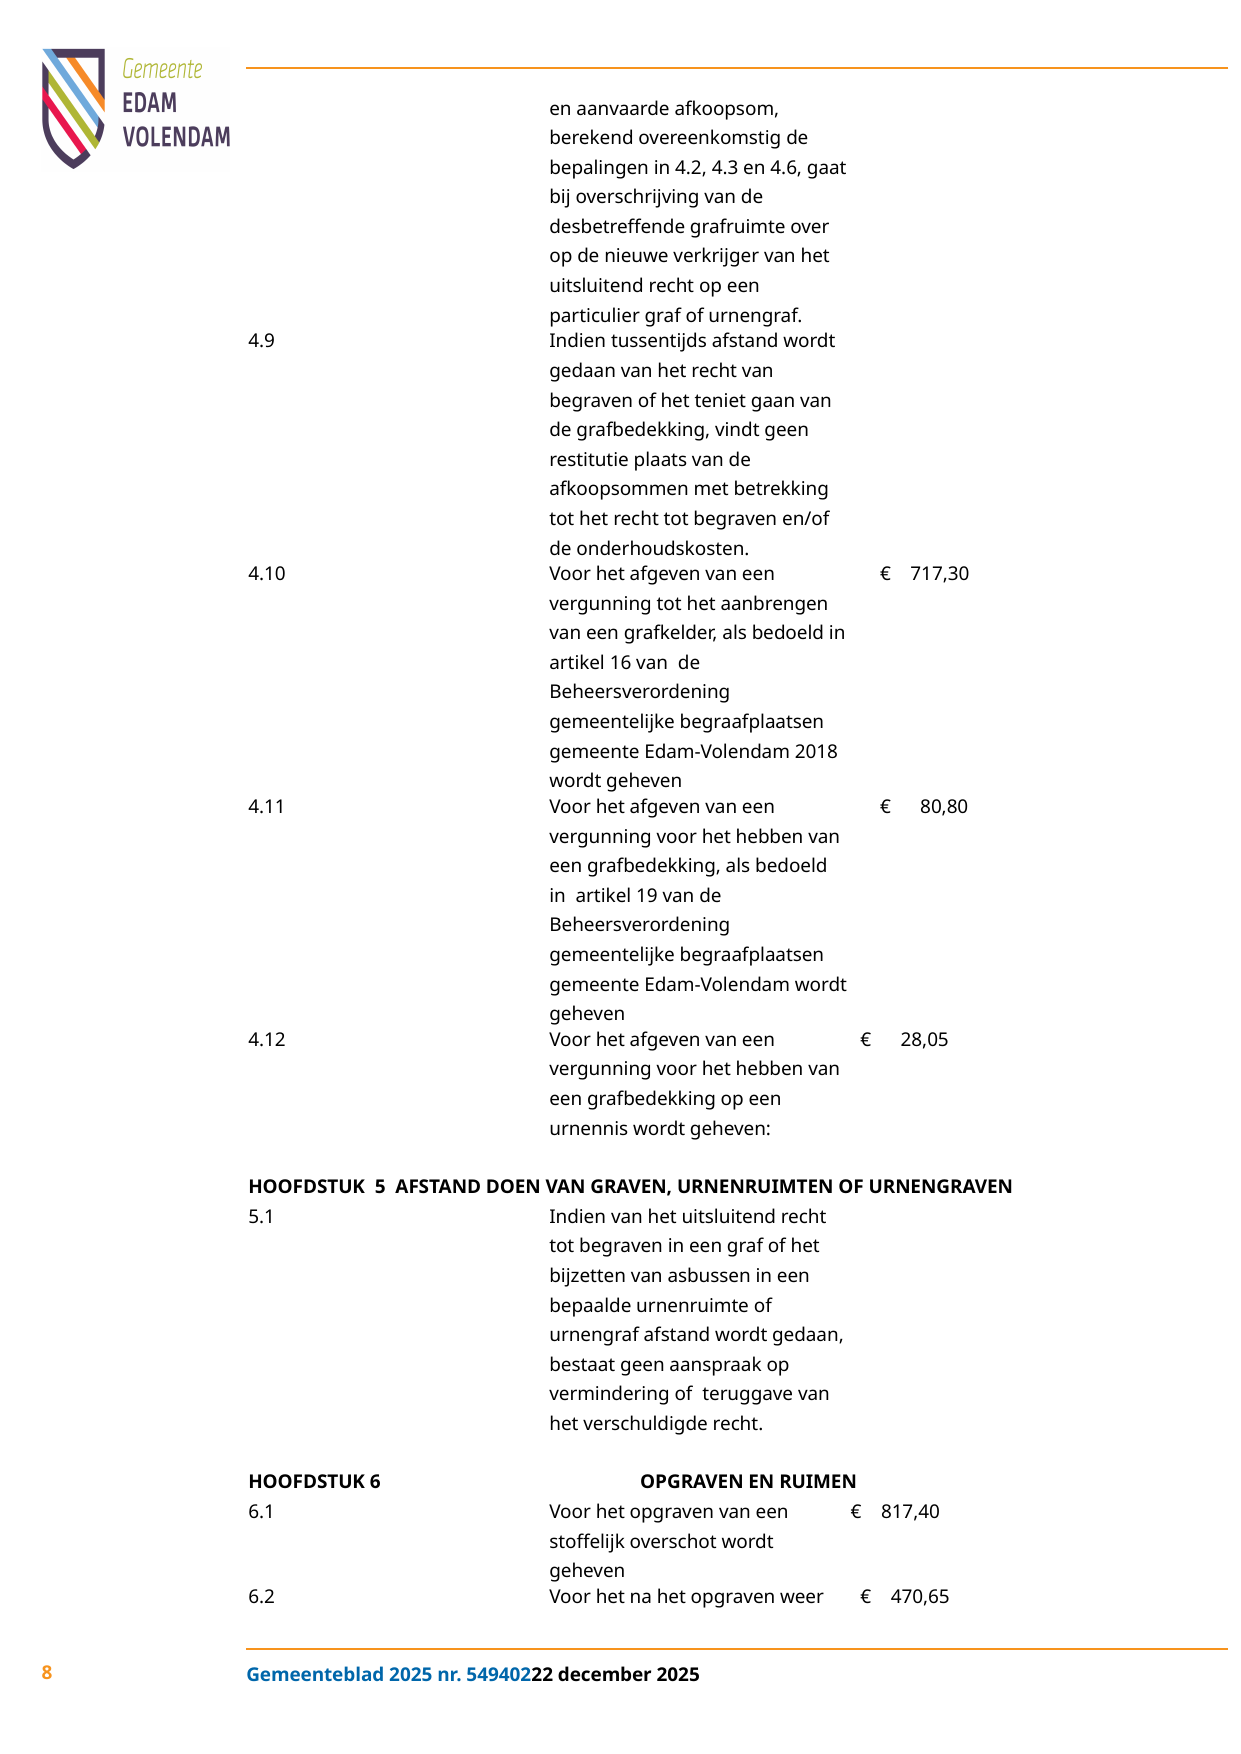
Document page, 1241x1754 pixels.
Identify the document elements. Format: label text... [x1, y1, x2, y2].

table_cell € 28,05 [850, 1026, 1152, 1141]
text HOOFDSTUK 5 AFSTAND DOEN VAN GRAVEN, URNENRUIMTEN OF URNENGRAVEN [248, 1173, 1152, 1199]
table_cell en aanvaarde afkoopsom, berekend overeenkomstig de bepalingen in 4.2, 4.3 en 4.6, gaat bij overschrijving van de desbetreffende grafruimte over op de nieuwe verkrijger van het uitsluitend recht op een particulier graf of urnengraf. [549, 95, 850, 328]
table_header [850, 1203, 1152, 1436]
table_cell Voor het na het opgraven weer [549, 1583, 850, 1609]
table_cell 4.10 [248, 560, 549, 793]
table_header 5.1 [248, 1203, 549, 1436]
table_cell Indien tussentijds afstand wordt gedaan van het recht van begraven of het teniet gaan van de grafbedekking, vindt geen restitutie plaats van de afkoopsommen met betrekking tot het recht tot begraven en/of de onderhoudskosten. [549, 328, 850, 560]
table_cell [248, 95, 549, 328]
table_cell Voor het afgeven van een vergunning tot het aanbrengen van een grafkelder, als bedoeld in artikel 16 van de Beheersverordening gemeentelijke begraafplaatsen gemeente Edam-Volendam 2018 wordt geheven [549, 560, 850, 793]
text HOOFDSTUK 6 OPGRAVEN EN RUIMEN [248, 1469, 1152, 1494]
table_cell [850, 95, 1152, 328]
table_cell 4.9 [248, 328, 549, 560]
table_header Voor het opgraven van een stoffelijk overschot wordt geheven [549, 1498, 850, 1583]
table_cell [850, 328, 1152, 560]
table_cell € 470,65 [850, 1583, 1152, 1609]
table_cell € 717,30 [850, 560, 1152, 793]
table_header 6.1 [248, 1498, 549, 1583]
table_cell 6.2 [248, 1583, 549, 1609]
table_header € 817,40 [850, 1498, 1152, 1583]
picture [41, 47, 231, 172]
table_cell 4.11 [248, 793, 549, 1026]
table_cell Voor het afgeven van een vergunning voor het hebben van een grafbedekking, als bedoeld in artikel 19 van de Beheersverordening gemeentelijke begraafplaatsen gemeente Edam-Volendam wordt geheven [549, 793, 850, 1026]
table_header Indien van het uitsluitend recht tot begraven in een graf of het bijzetten van asbussen in een bepaalde urnenruimte of urnengraf afstand wordt gedaan, bestaat geen aanspraak op vermindering of teruggave van het verschuldigde recht. [549, 1203, 850, 1436]
table_cell Voor het afgeven van een vergunning voor het hebben van een grafbedekking op een urnennis wordt geheven: [549, 1026, 850, 1141]
table_cell € 80,80 [850, 793, 1152, 1026]
table_cell 4.12 [248, 1026, 549, 1141]
